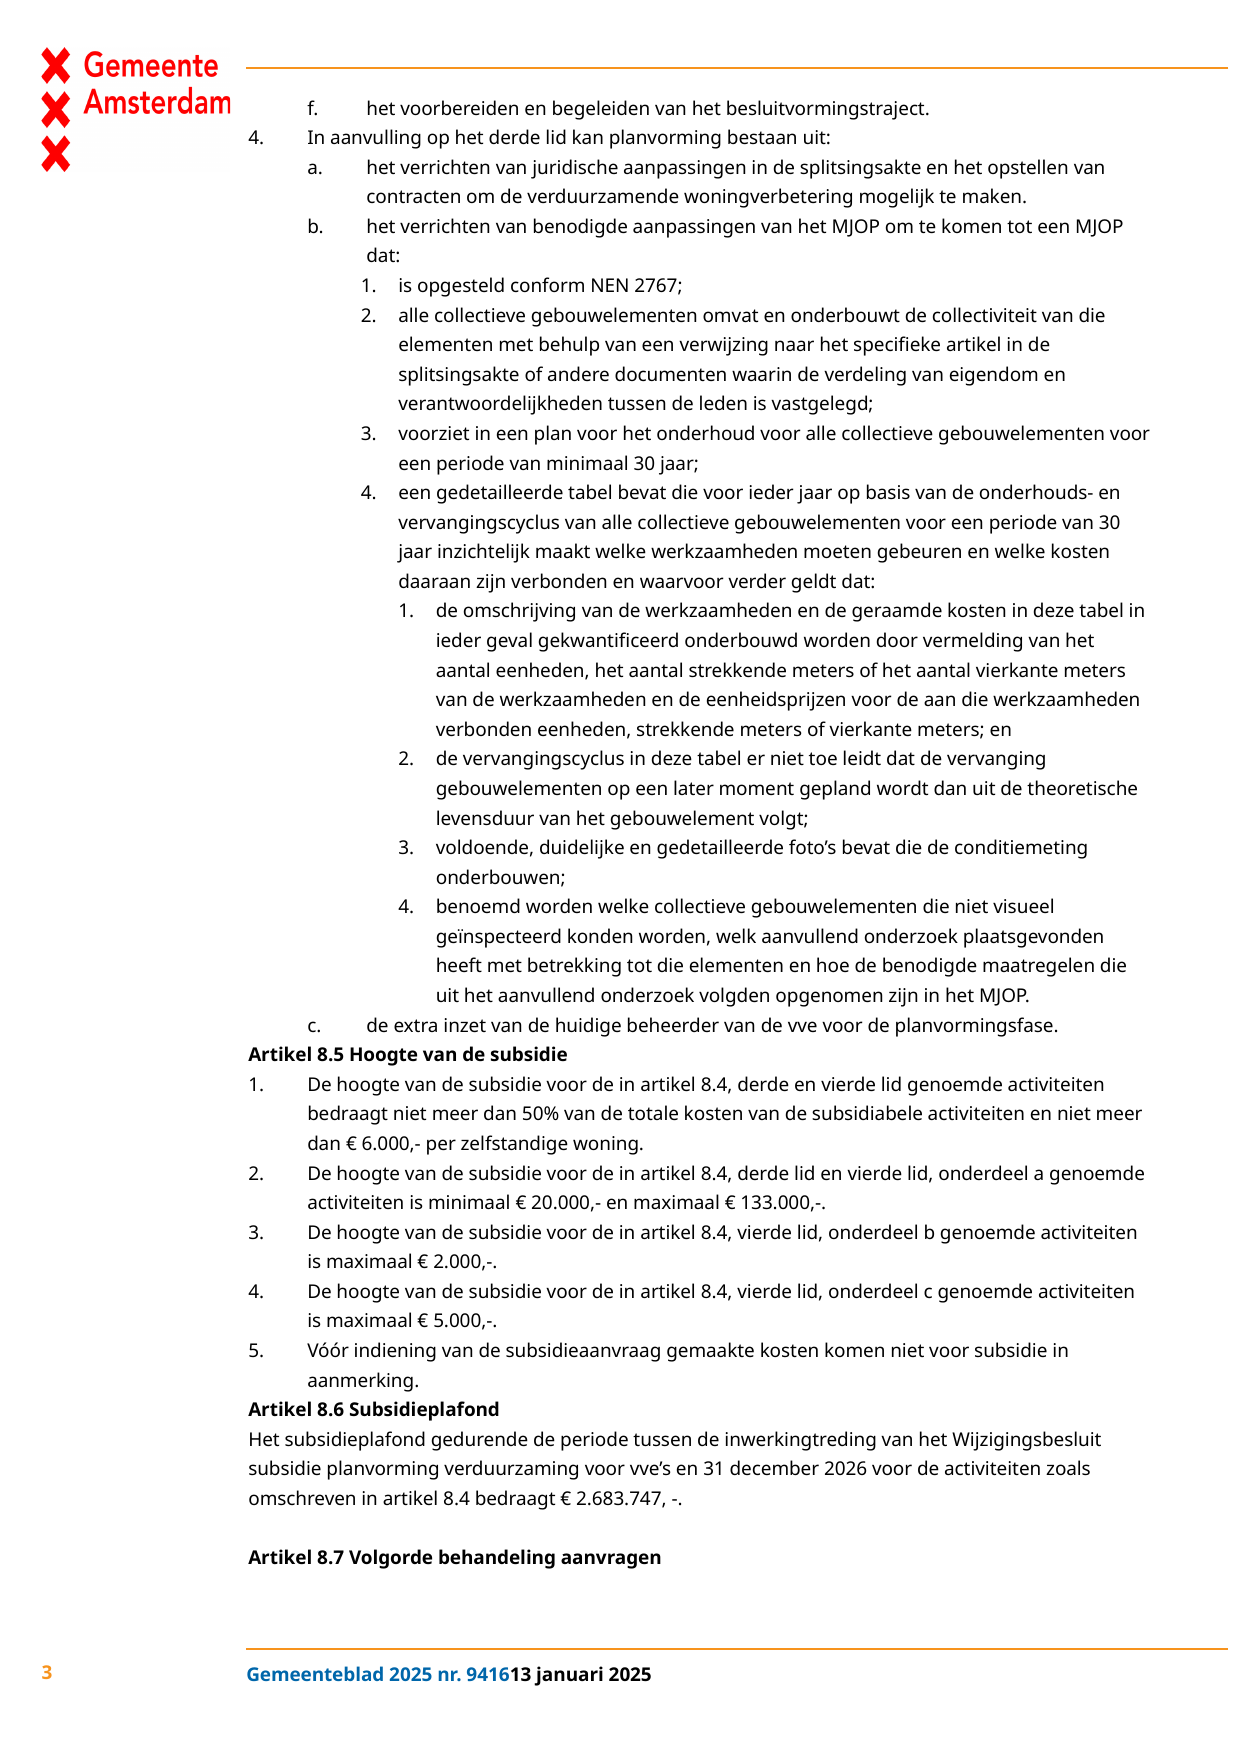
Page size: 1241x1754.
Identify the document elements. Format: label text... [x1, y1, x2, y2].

list de omschrijving van de werkzaamheden en de geraamde kosten in deze tabel in ieder geval gekwantificeerd onderbouwd worden door vermelding van het aantal eenheden, het aantal strekkende meters of het aantal vierkante meters van de werkzaamheden en de eenheidsprijzen voor de aan die werkzaamheden verbonden eenheden, strekkende meters of vierkante meters; en [398, 598, 1152, 742]
list Vóór indiening van de subsidieaanvraag gemaakte kosten komen niet voor subsidie in aanmerking. [248, 1337, 1152, 1393]
list het verrichten van juridische aanpassingen in de splitsingsakte en het opstellen van contracten om de verduurzamende woningverbetering mogelijk te maken. [307, 154, 1152, 209]
list het verrichten van benodigde aanpassingen van het MJOP om te komen tot een MJOP dat: [307, 213, 1152, 268]
list De hoogte van de subsidie voor de in artikel 8.4, derde en vierde lid genoemde activiteiten bedraagt niet meer dan 50% van de totale kosten van de subsidiabele activiteiten en niet meer dan € 6.000,- per zelfstandige woning. [248, 1071, 1152, 1156]
list De hoogte van de subsidie voor de in artikel 8.4, derde lid en vierde lid, onderdeel a genoemde activiteiten is minimaal € 20.000,- en maximaal € 133.000,-. [248, 1160, 1152, 1215]
list het voorbereiden en begeleiden van het besluitvormingstraject. [307, 95, 1152, 121]
list de extra inzet van de huidige beheerder van de vve voor de planvormingsfase. [307, 1012, 1152, 1038]
list alle collectieve gebouwelementen omvat en onderbouwt de collectiviteit van die elementen met behulp van een verwijzing naar het specifieke artikel in de splitsingsakte of andere documenten waarin de verdeling van eigendom en verantwoordelijkheden tussen de leden is vastgelegd; [361, 302, 1152, 416]
list voorziet in een plan voor het onderhoud voor alle collectieve gebouwelementen voor een periode van minimaal 30 jaar; [361, 420, 1152, 476]
list een gedetailleerde tabel bevat die voor ieder jaar op basis van de onderhouds- en vervangingscyclus van alle collectieve gebouwelementen voor een periode van 30 jaar inzichtelijk maakt welke werkzaamheden moeten gebeuren en welke kosten daaraan zijn verbonden en waarvoor verder geldt dat: [361, 479, 1152, 594]
text Artikel 8.7 Volgorde behandeling aanvragen [248, 1544, 1152, 1570]
picture [41, 47, 231, 172]
list De hoogte van de subsidie voor de in artikel 8.4, vierde lid, onderdeel b genoemde activiteiten is maximaal € 2.000,-. [248, 1219, 1152, 1274]
list is opgesteld conform NEN 2767; [361, 272, 1152, 298]
list In aanvulling op het derde lid kan planvorming bestaan uit: [248, 124, 1152, 150]
list de vervangingscyclus in deze tabel er niet toe leidt dat de vervanging gebouwelementen op een later moment gepland wordt dan uit de theoretische levensduur van het gebouwelement volgt; [398, 746, 1152, 831]
text Artikel 8.6 Subsidieplafond [248, 1396, 1152, 1422]
text Artikel 8.5 Hoogte van de subsidie [248, 1041, 1152, 1067]
list benoemd worden welke collectieve gebouwelementen die niet visueel geïnspecteerd konden worden, welk aanvullend onderzoek plaatsgevonden heeft met betrekking tot die elementen en hoe de benodigde maatregelen die uit het aanvullend onderzoek volgden opgenomen zijn in het MJOP. [398, 893, 1152, 1008]
text Het subsidieplafond gedurende de periode tussen de inwerkingtreding van het Wijzigingsbesluit subsidie planvorming verduurzaming voor vve’s en 31 december 2026 voor de activiteiten zoals omschreven in artikel 8.4 bedraagt € 2.683.747, -. [248, 1426, 1152, 1511]
list voldoende, duidelijke en gedetailleerde foto’s bevat die de conditiemeting onderbouwen; [398, 834, 1152, 890]
list De hoogte van de subsidie voor de in artikel 8.4, vierde lid, onderdeel c genoemde activiteiten is maximaal € 5.000,-. [248, 1278, 1152, 1333]
